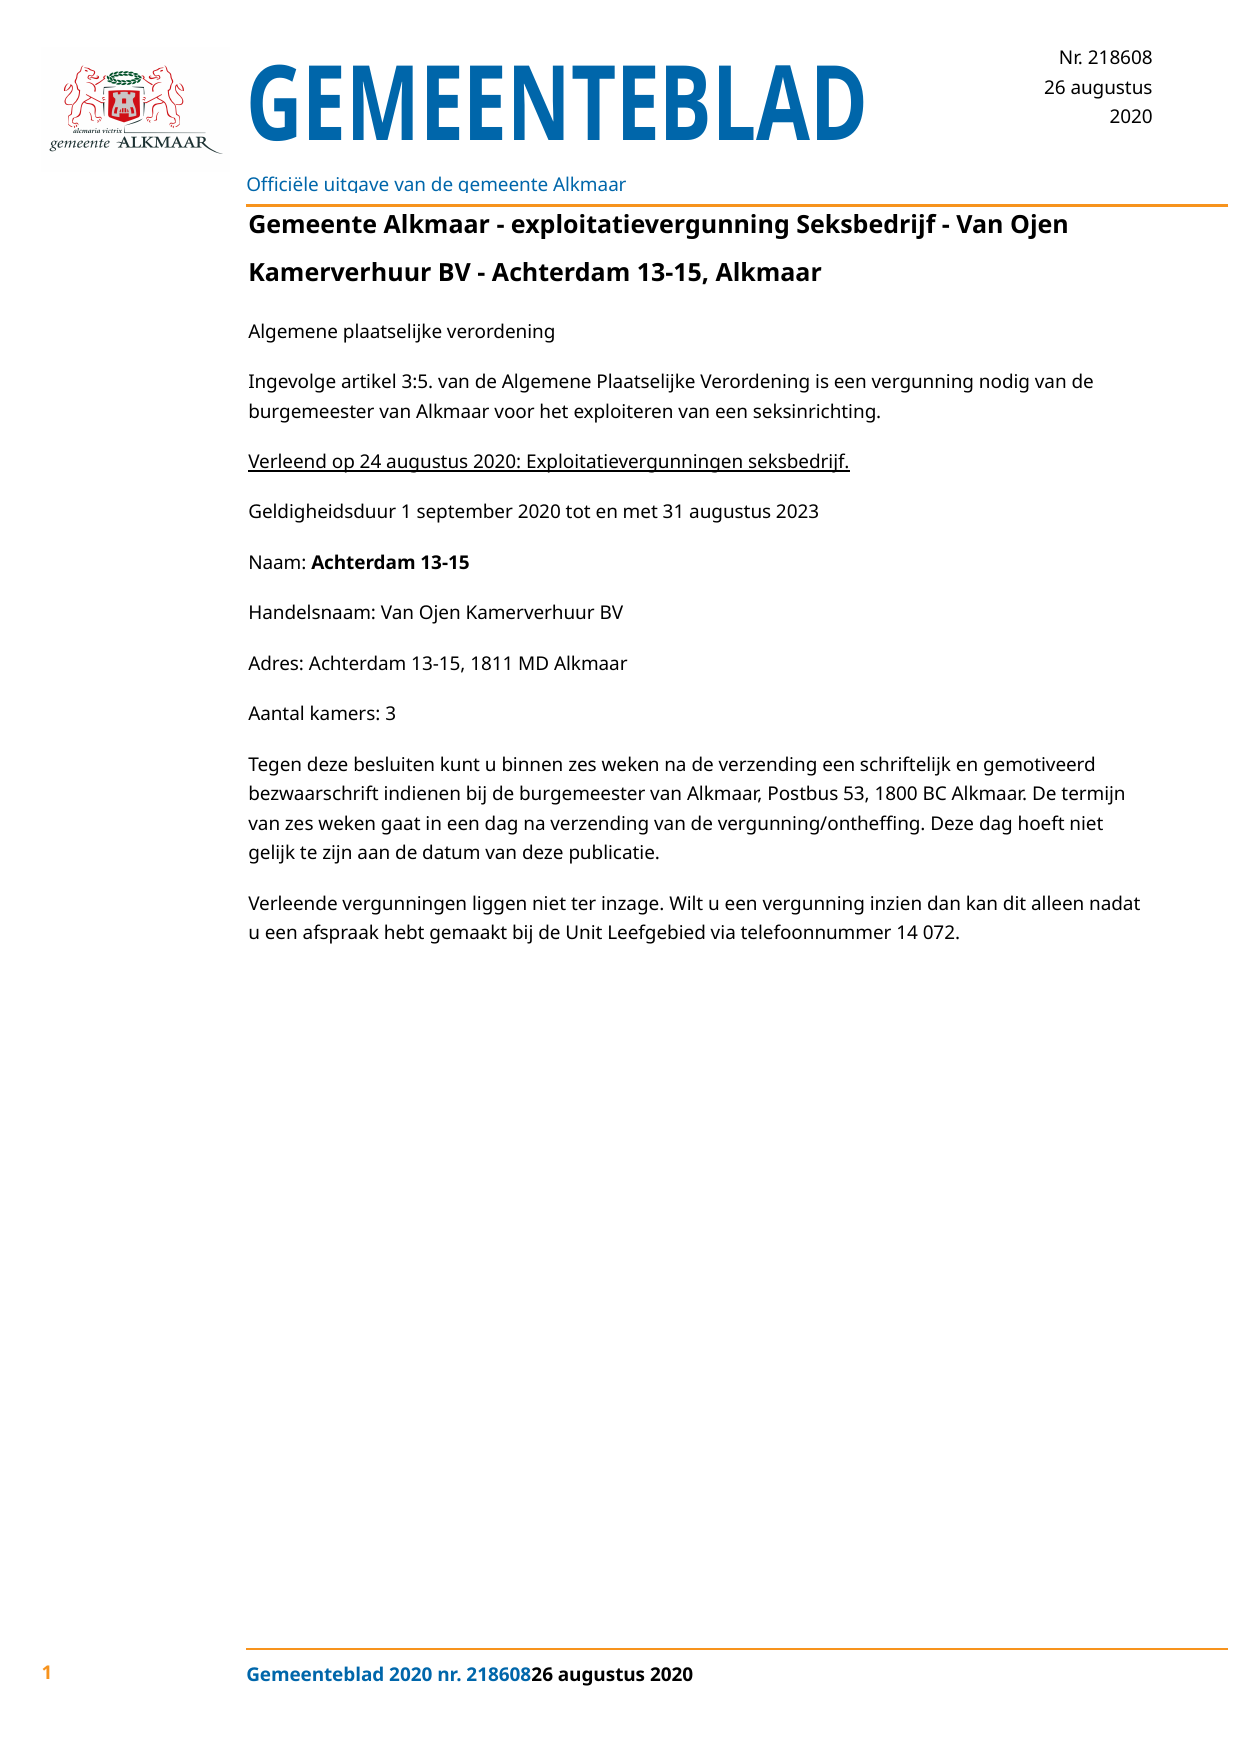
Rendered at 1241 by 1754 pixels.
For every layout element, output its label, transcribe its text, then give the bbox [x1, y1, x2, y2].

picture [41, 47, 231, 172]
text Adres: Achterdam 13-15, 1811 MD Alkmaar [248, 650, 1152, 676]
text Algemene plaatselijke verordening [248, 318, 1152, 344]
text Handelsnaam: Van Ojen Kamerverhuur BV [248, 599, 1152, 625]
text Verleend op 24 augustus 2020: Exploitatievergunningen seksbedrijf. [248, 448, 1152, 474]
text Verleende vergunningen liggen niet ter inzage. Wilt u een vergunning inzien dan kan dit alleen nadat u een afspraak hebt gemaakt bij de Unit Leefgebied via telefoonnummer 14 072. [248, 890, 1152, 945]
text Ingevolge artikel 3:5. van de Algemene Plaatselijke Verordening is een vergunning nodig van de burgemeester van Alkmaar voor het exploiteren van een seksinrichting. [248, 368, 1152, 424]
text Gemeente Alkmaar - exploitatievergunning Seksbedrijf - Van Ojen Kamerverhuur BV - Achterdam 13-15, Alkmaar [248, 207, 1152, 288]
text Geldigheidsduur 1 september 2020 tot en met 31 augustus 2023 [248, 499, 1152, 524]
text Naam: Achterdam 13-15 [248, 549, 1152, 575]
text Tegen deze besluiten kunt u binnen zes weken na de verzending een schriftelijk en gemotiveerd bezwaarschrift indienen bij de burgemeester van Alkmaar, Postbus 53, 1800 BC Alkmaar. De termijn van zes weken gaat in een dag na verzending van de vergunning/ontheffing. Deze dag hoeft niet gelijk te zijn aan de datum van deze publicatie. [248, 751, 1152, 865]
text Aantal kamers: 3 [248, 700, 1152, 726]
